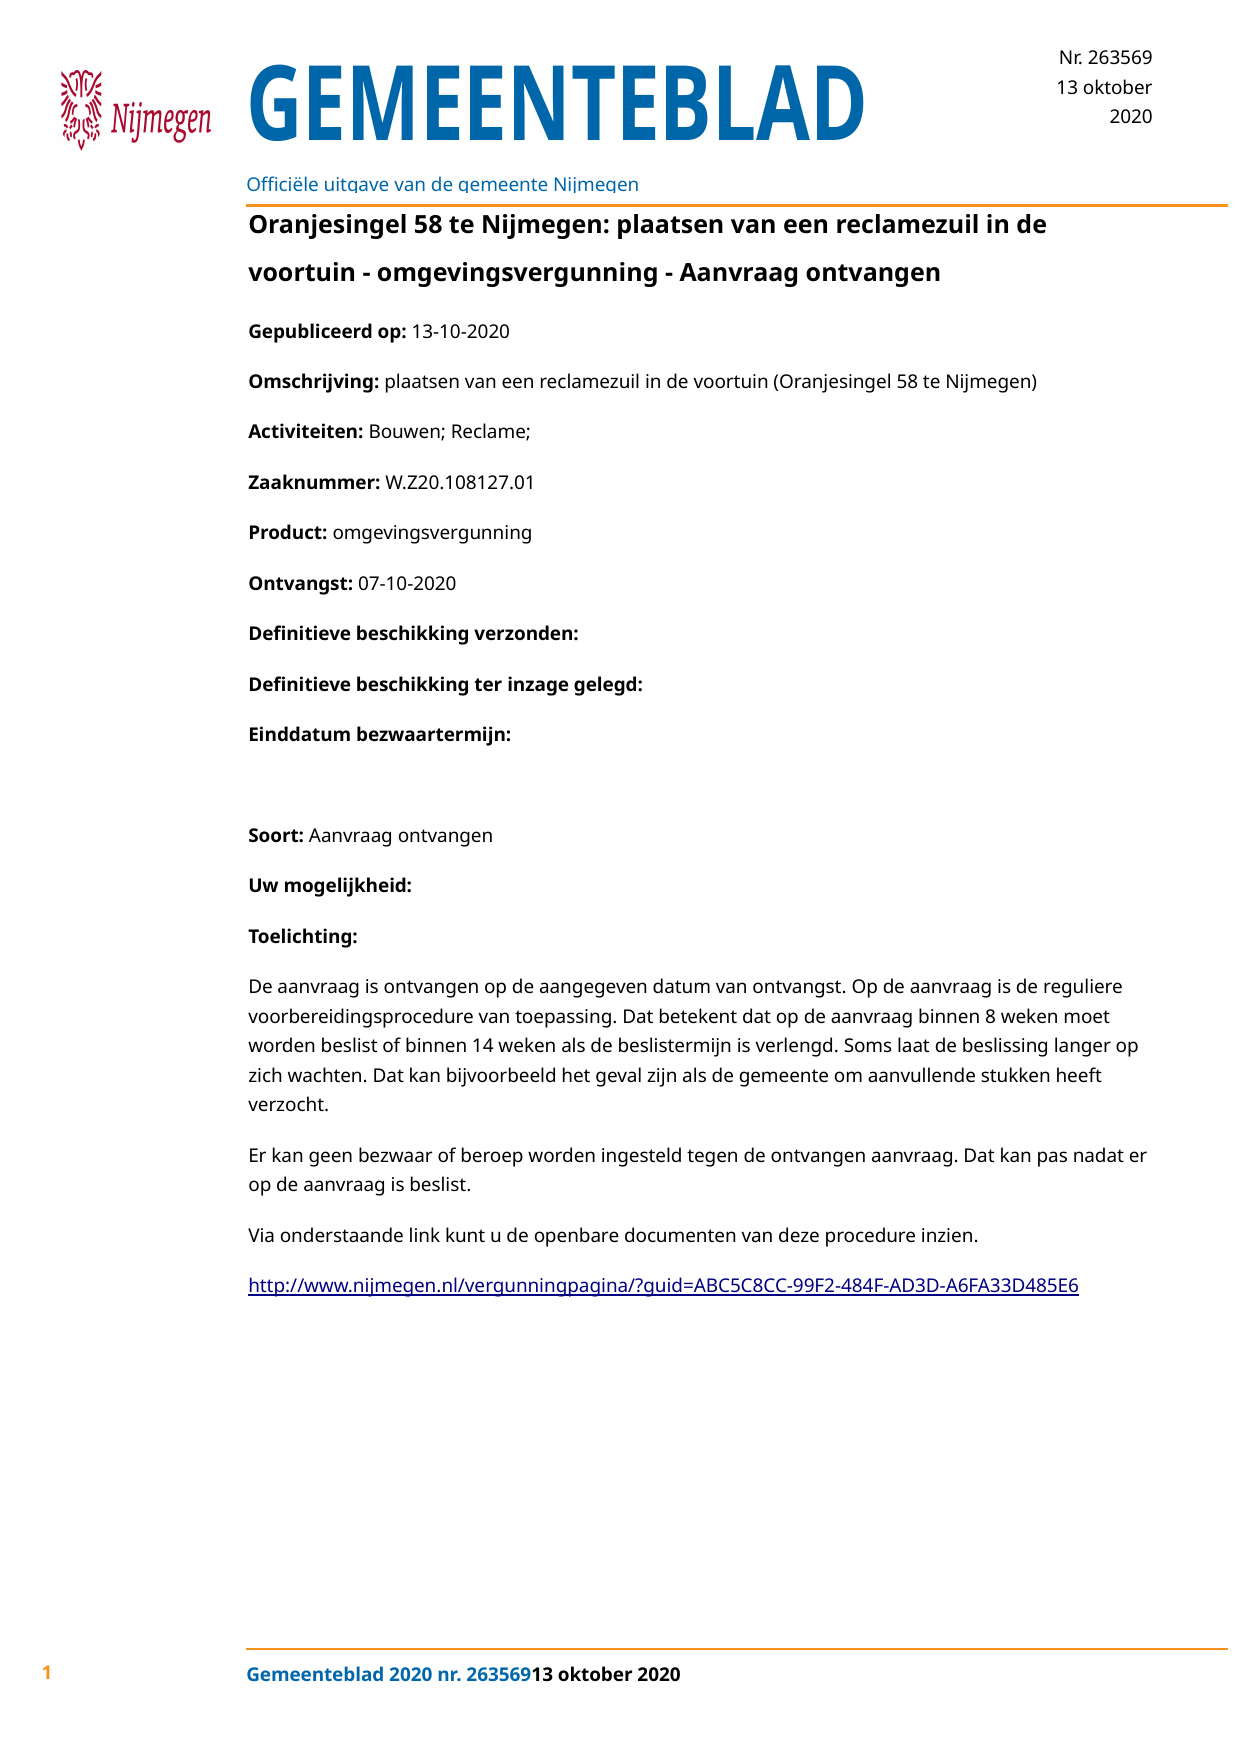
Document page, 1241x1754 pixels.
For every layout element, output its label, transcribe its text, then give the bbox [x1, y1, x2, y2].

text Omschrijving: plaatsen van een reclamezuil in de voortuin (Oranjesingel 58 te Nijmegen) [248, 368, 1152, 394]
text Product: omgevingsvergunning [248, 519, 1152, 545]
text http://www.nijmegen.nl/vergunningpagina/?guid=ABC5C8CC-99F2-484F-AD3D-A6FA33D485E6 [248, 1272, 1152, 1298]
text Via onderstaande link kunt u de openbare documenten van deze procedure inzien. [248, 1222, 1152, 1248]
picture [41, 47, 231, 172]
text Er kan geen bezwaar of beroep worden ingesteld tegen de ontvangen aanvraag. Dat kan pas nadat er op de aanvraag is beslist. [248, 1142, 1152, 1197]
text Soort: Aanvraag ontvangen [248, 822, 1152, 848]
text Activiteiten: Bouwen; Reclame; [248, 419, 1152, 444]
text Definitieve beschikking verzonden: [248, 620, 1152, 646]
text Definitieve beschikking ter inzage gelegd: [248, 671, 1152, 697]
text Gepubliceerd op: 13-10-2020 [248, 318, 1152, 344]
text Zaaknummer: W.Z20.108127.01 [248, 469, 1152, 495]
text Einddatum bezwaartermijn: [248, 721, 1152, 747]
text Ontvangst: 07-10-2020 [248, 570, 1152, 596]
text De aanvraag is ontvangen op de aangegeven datum van ontvangst. Op de aanvraag is de reguliere voorbereidingsprocedure van toepassing. Dat betekent dat op de aanvraag binnen 8 weken moet worden beslist of binnen 14 weken als de beslistermijn is verlengd. Soms laat de beslissing langer op zich wachten. Dat kan bijvoorbeeld het geval zijn als de gemeente om aanvullende stukken heeft verzocht. [248, 973, 1152, 1117]
text Oranjesingel 58 te Nijmegen: plaatsen van een reclamezuil in de voortuin - omgevingsvergunning - Aanvraag ontvangen [248, 207, 1152, 288]
text Toelichting: [248, 923, 1152, 949]
text Uw mogelijkheid: [248, 872, 1152, 898]
